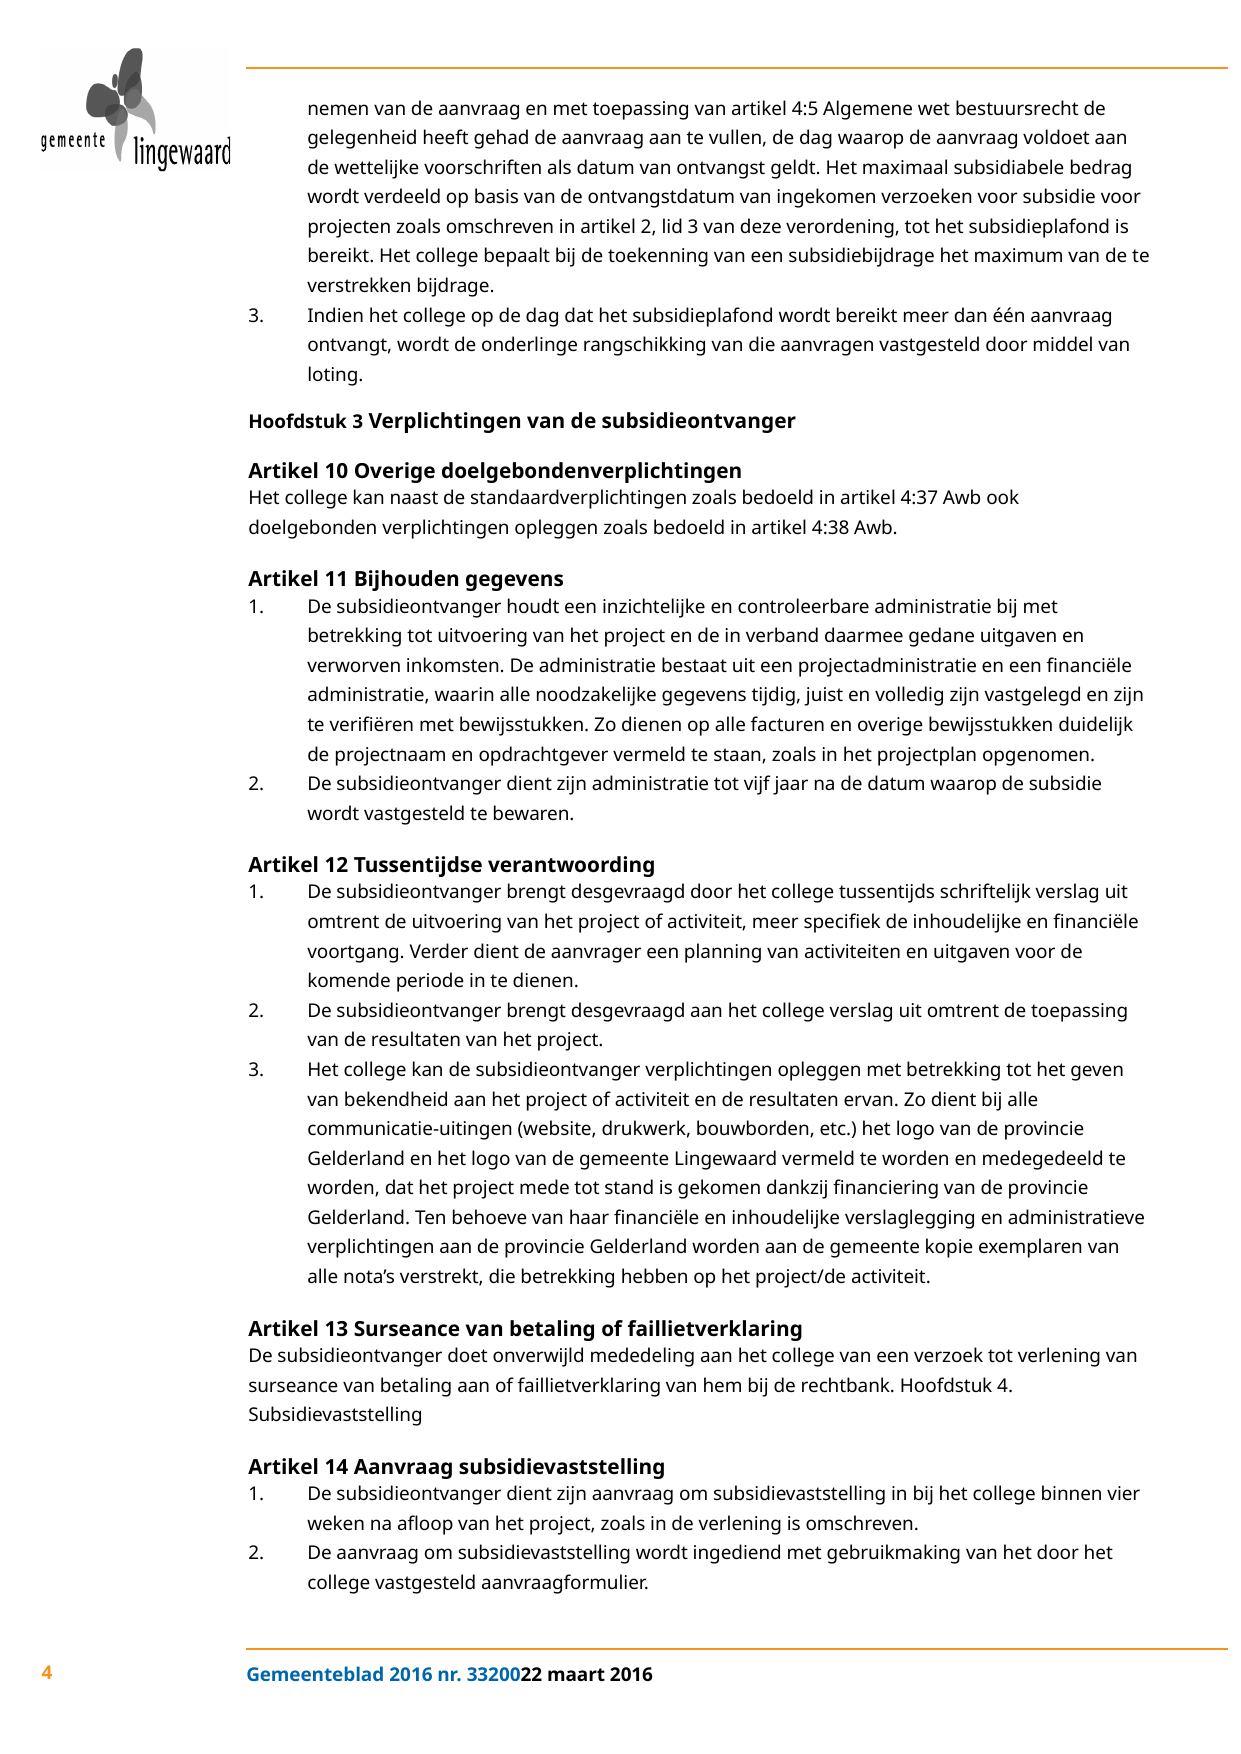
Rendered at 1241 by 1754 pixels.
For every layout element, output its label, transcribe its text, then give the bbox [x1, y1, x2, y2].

list De subsidieontvanger brengt desgevraagd door het college tussentijds schriftelijk verslag uit omtrent de uitvoering van het project of activiteit, meer specifiek de inhoudelijke en financiële voortgang. Verder dient de aanvrager een planning van activiteiten en uitgaven voor de komende periode in te dienen. [248, 879, 1152, 993]
list De aanvraag om subsidievaststelling wordt ingediend met gebruikmaking van het door het college vastgesteld aanvraagformulier. [248, 1539, 1152, 1595]
list Het college kan de subsidieontvanger verplichtingen opleggen met betrekking tot het geven van bekendheid aan het project of activiteit en de resultaten ervan. Zo dient bij alle communicatie-uitingen (website, drukwerk, bouwborden, etc.) het logo van de provincie Gelderland en het logo van de gemeente Lingewaard vermeld te worden en medegedeeld te worden, dat het project mede tot stand is gekomen dankzij financiering van de provincie Gelderland. Ten behoeve van haar financiële en inhoudelijke verslaglegging en administratieve verplichtingen aan de provincie Gelderland worden aan de gemeente kopie exemplaren van alle nota’s verstrekt, die betrekking hebben op het project/de activiteit. [248, 1056, 1152, 1289]
list Indien het college op de dag dat het subsidieplafond wordt bereikt meer dan één aanvraag ontvangt, wordt de onderlinge rangschikking van die aanvragen vastgesteld door middel van loting. [248, 302, 1152, 387]
text Artikel 13 Surseance van betaling of faillietverklaring [248, 1314, 1152, 1342]
list De subsidieontvanger dient zijn administratie tot vijf jaar na de datum waarop de subsidie wordt vastgesteld te bewaren. [248, 770, 1152, 826]
text De subsidieontvanger doet onverwijld mededeling aan het college van een verzoek tot verlening van surseance van betaling aan of faillietverklaring van hem bij de rechtbank. Hoofdstuk 4. Subsidievaststelling [248, 1342, 1152, 1427]
text Artikel 11 Bijhouden gegevens [248, 564, 1152, 593]
list De subsidieontvanger houdt een inzichtelijke en controleerbare administratie bij met betrekking tot uitvoering van het project en de in verband daarmee gedane uitgaven en verworven inkomsten. De administratie bestaat uit een projectadministratie en een financiële administratie, waarin alle noodzakelijke gegevens tijdig, juist en volledig zijn vastgelegd en zijn te verifiëren met bewijsstukken. Zo dienen op alle facturen en overige bewijsstukken duidelijk de projectnaam en opdrachtgever vermeld te staan, zoals in het projectplan opgenomen. [248, 593, 1152, 766]
text Artikel 12 Tussentijdse verantwoording [248, 850, 1152, 879]
text Het college kan naast de standaardverplichtingen zoals bedoeld in artikel 4:37 Awb ook doelgebonden verplichtingen opleggen zoals bedoeld in artikel 4:38 Awb. [248, 484, 1152, 540]
list De subsidieontvanger dient zijn aanvraag om subsidievaststelling in bij het college binnen vier weken na afloop van het project, zoals in de verlening is omschreven. [248, 1480, 1152, 1536]
text Artikel 10 Overige doelgebondenverplichtingen [248, 456, 1152, 484]
text Artikel 14 Aanvraag subsidievaststelling [248, 1452, 1152, 1480]
list De subsidieontvanger brengt desgevraagd aan het college verslag uit omtrent de toepassing van de resultaten van het project. [248, 997, 1152, 1052]
list nemen van de aanvraag en met toepassing van artikel 4:5 Algemene wet bestuursrecht de gelegenheid heeft gehad de aanvraag aan te vullen, de dag waarop de aanvraag voldoet aan de wettelijke voorschriften als datum van ontvangst geldt. Het maximaal subsidiabele bedrag wordt verdeeld op basis van de ontvangstdatum van ingekomen verzoeken voor subsidie voor projecten zoals omschreven in artikel 2, lid 3 van deze verordening, tot het subsidieplafond is bereikt. Het college bepaalt bij de toekenning van een subsidiebijdrage het maximum van de te verstrekken bijdrage. [248, 95, 1152, 298]
text Hoofdstuk 3 Verplichtingen van de subsidieontvanger [248, 407, 1152, 435]
picture [41, 47, 231, 172]
